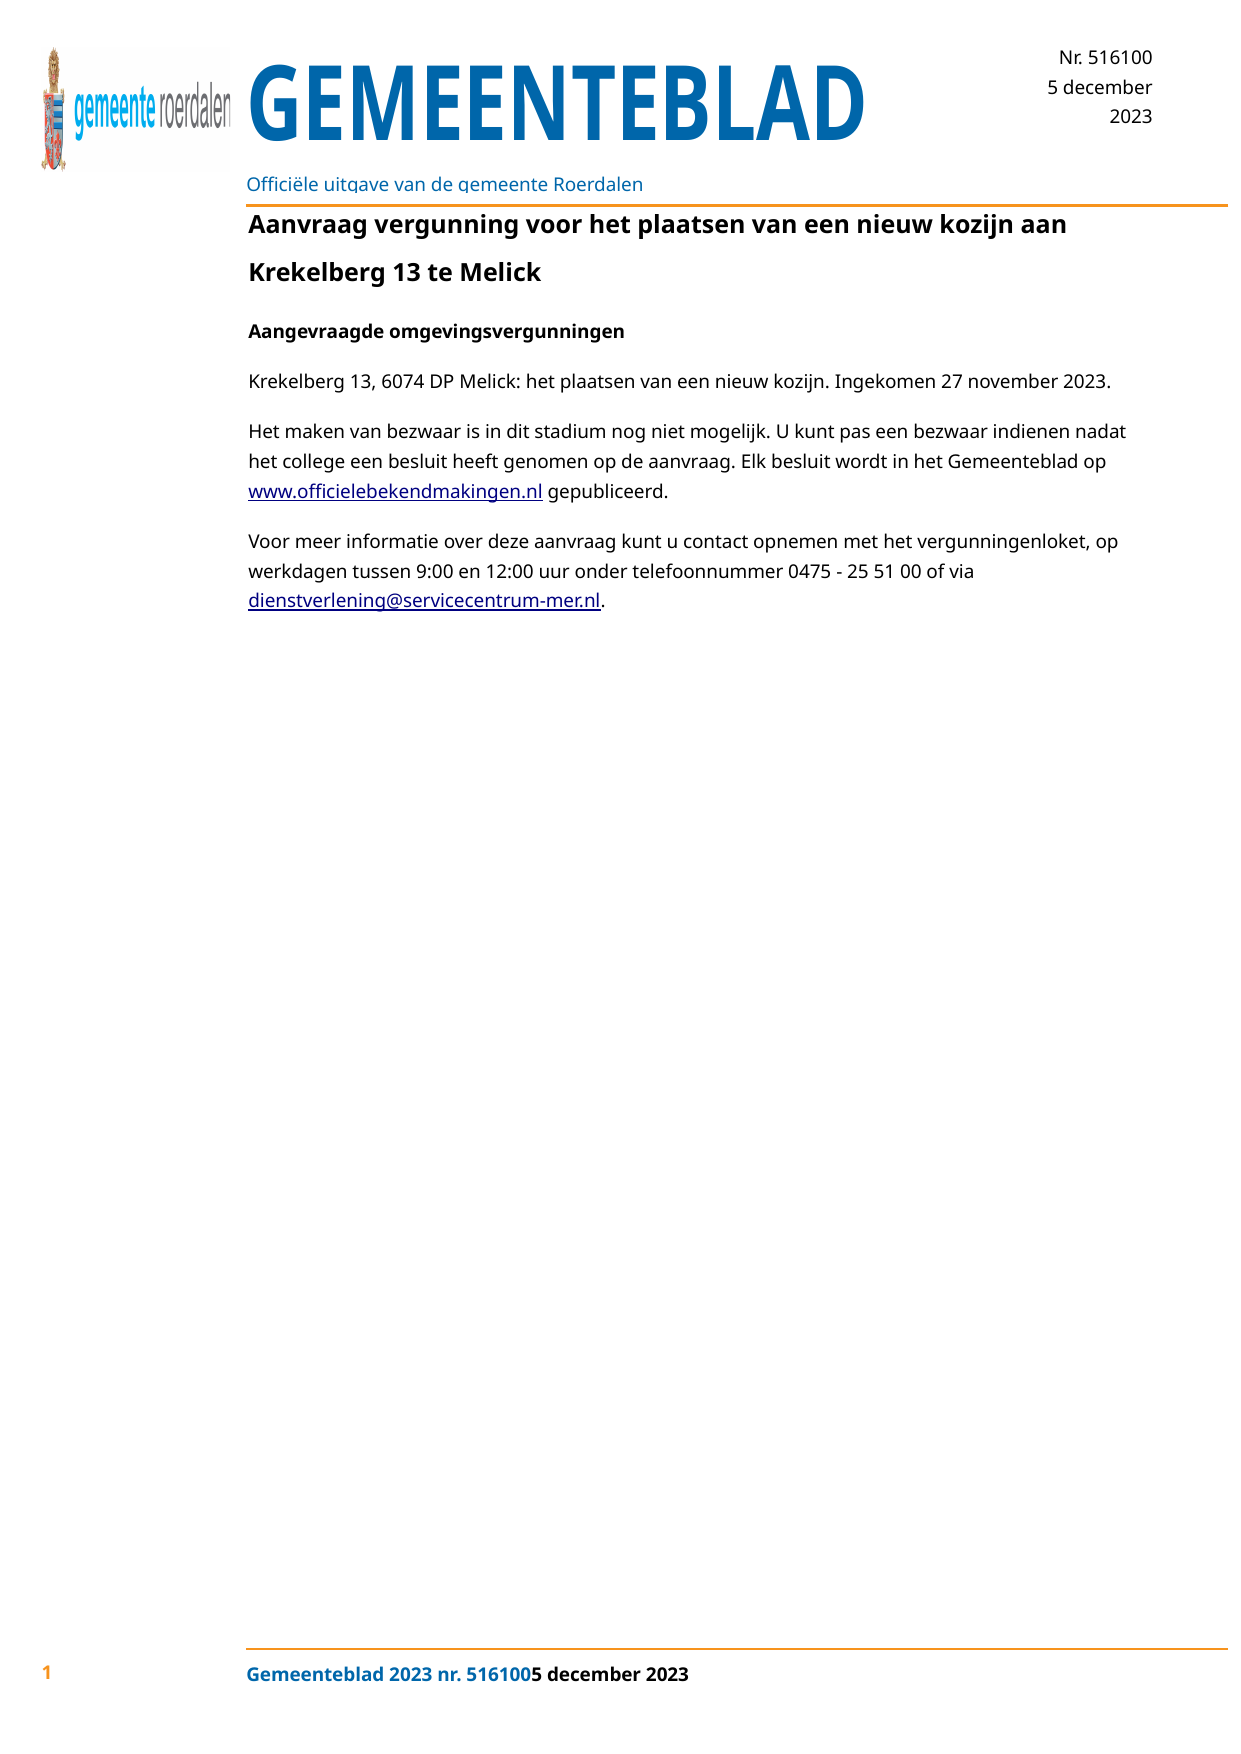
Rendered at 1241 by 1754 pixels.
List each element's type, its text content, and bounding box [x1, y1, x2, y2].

text Krekelberg 13, 6074 DP Melick: het plaatsen van een nieuw kozijn. Ingekomen 27 november 2023. [248, 368, 1152, 394]
text Aangevraagde omgevingsvergunningen [248, 318, 1152, 344]
picture [41, 47, 231, 172]
text Aanvraag vergunning voor het plaatsen van een nieuw kozijn aan Krekelberg 13 te Melick [248, 207, 1152, 288]
text Het maken van bezwaar is in dit stadium nog niet mogelijk. U kunt pas een bezwaar indienen nadat het college een besluit heeft genomen op de aanvraag. Elk besluit wordt in het Gemeenteblad op www.officielebekendmakingen.nl gepubliceerd. [248, 419, 1152, 504]
text Voor meer informatie over deze aanvraag kunt u contact opnemen met het vergunningenloket, op werkdagen tussen 9:00 en 12:00 uur onder telefoonnummer 0475 - 25 51 00 of via dienstverlening@servicecentrum-mer.nl. [248, 528, 1152, 613]
